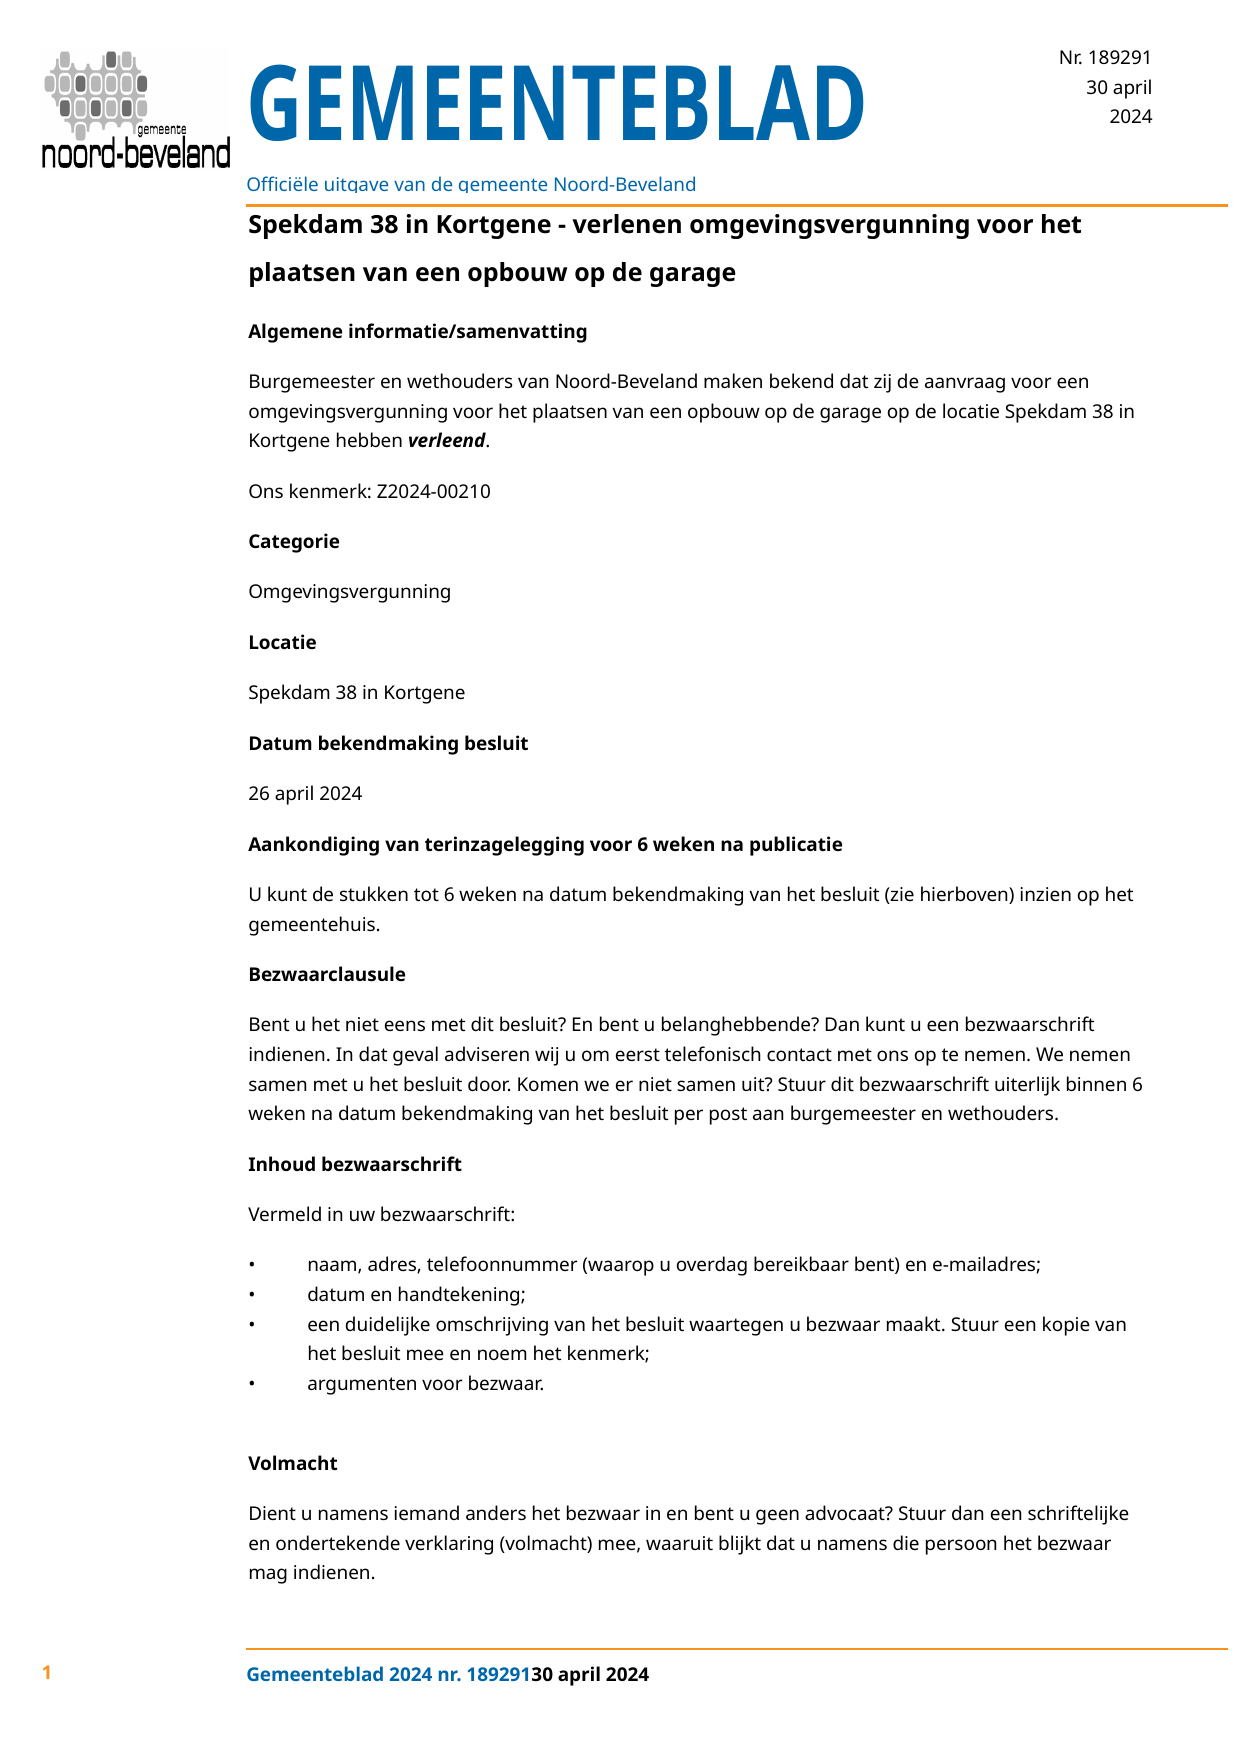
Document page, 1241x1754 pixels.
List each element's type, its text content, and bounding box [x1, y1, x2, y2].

text Burgemeester en wethouders van Noord-Beveland maken bekend dat zij de aanvraag voor een omgevingsvergunning voor het plaatsen van een opbouw op de garage op de locatie Spekdam 38 in Kortgene hebben verleend. [248, 368, 1152, 453]
text Datum bekendmaking besluit [248, 730, 1152, 756]
text Omgevingsvergunning [248, 579, 1152, 604]
text Dient u namens iemand anders het bezwaar in en bent u geen advocaat? Stuur dan een schriftelijke en ondertekende verklaring (volmacht) mee, waaruit blijkt dat u namens die persoon het bezwaar mag indienen. [248, 1500, 1152, 1585]
text U kunt de stukken tot 6 weken na datum bekendmaking van het besluit (zie hierboven) inzien op het gemeentehuis. [248, 881, 1152, 937]
text Vermeld in uw bezwaarschrift: [248, 1201, 1152, 1227]
picture [41, 47, 231, 172]
text Bezwaarclausule [248, 961, 1152, 987]
text Spekdam 38 in Kortgene - verlenen omgevingsvergunning voor het plaatsen van een opbouw op de garage [248, 207, 1152, 288]
text Algemene informatie/samenvatting [248, 318, 1152, 344]
list een duidelijke omschrijving van het besluit waartegen u bezwaar maakt. Stuur een kopie van het besluit mee en noem het kenmerk; [248, 1311, 1152, 1366]
list naam, adres, telefoonnummer (waarop u overdag bereikbaar bent) en e-mailadres; [248, 1252, 1152, 1277]
text Ons kenmerk: Z2024-00210 [248, 478, 1152, 504]
text Inhoud bezwaarschrift [248, 1151, 1152, 1177]
list argumenten voor bezwaar. [248, 1370, 1152, 1396]
text Locatie [248, 629, 1152, 655]
text Aankondiging van terinzagelegging voor 6 weken na publicatie [248, 831, 1152, 857]
text Volmacht [248, 1450, 1152, 1476]
text Categorie [248, 528, 1152, 554]
text Spekdam 38 in Kortgene [248, 679, 1152, 705]
text Bent u het niet eens met dit besluit? En bent u belanghebbende? Dan kunt u een bezwaarschrift indienen. In dat geval adviseren wij u om eerst telefonisch contact met ons op te nemen. We nemen samen met u het besluit door. Komen we er niet samen uit? Stuur dit bezwaarschrift uiterlijk binnen 6 weken na datum bekendmaking van het besluit per post aan burgemeester en wethouders. [248, 1012, 1152, 1126]
text 26 april 2024 [248, 780, 1152, 806]
list datum en handtekening; [248, 1281, 1152, 1307]
